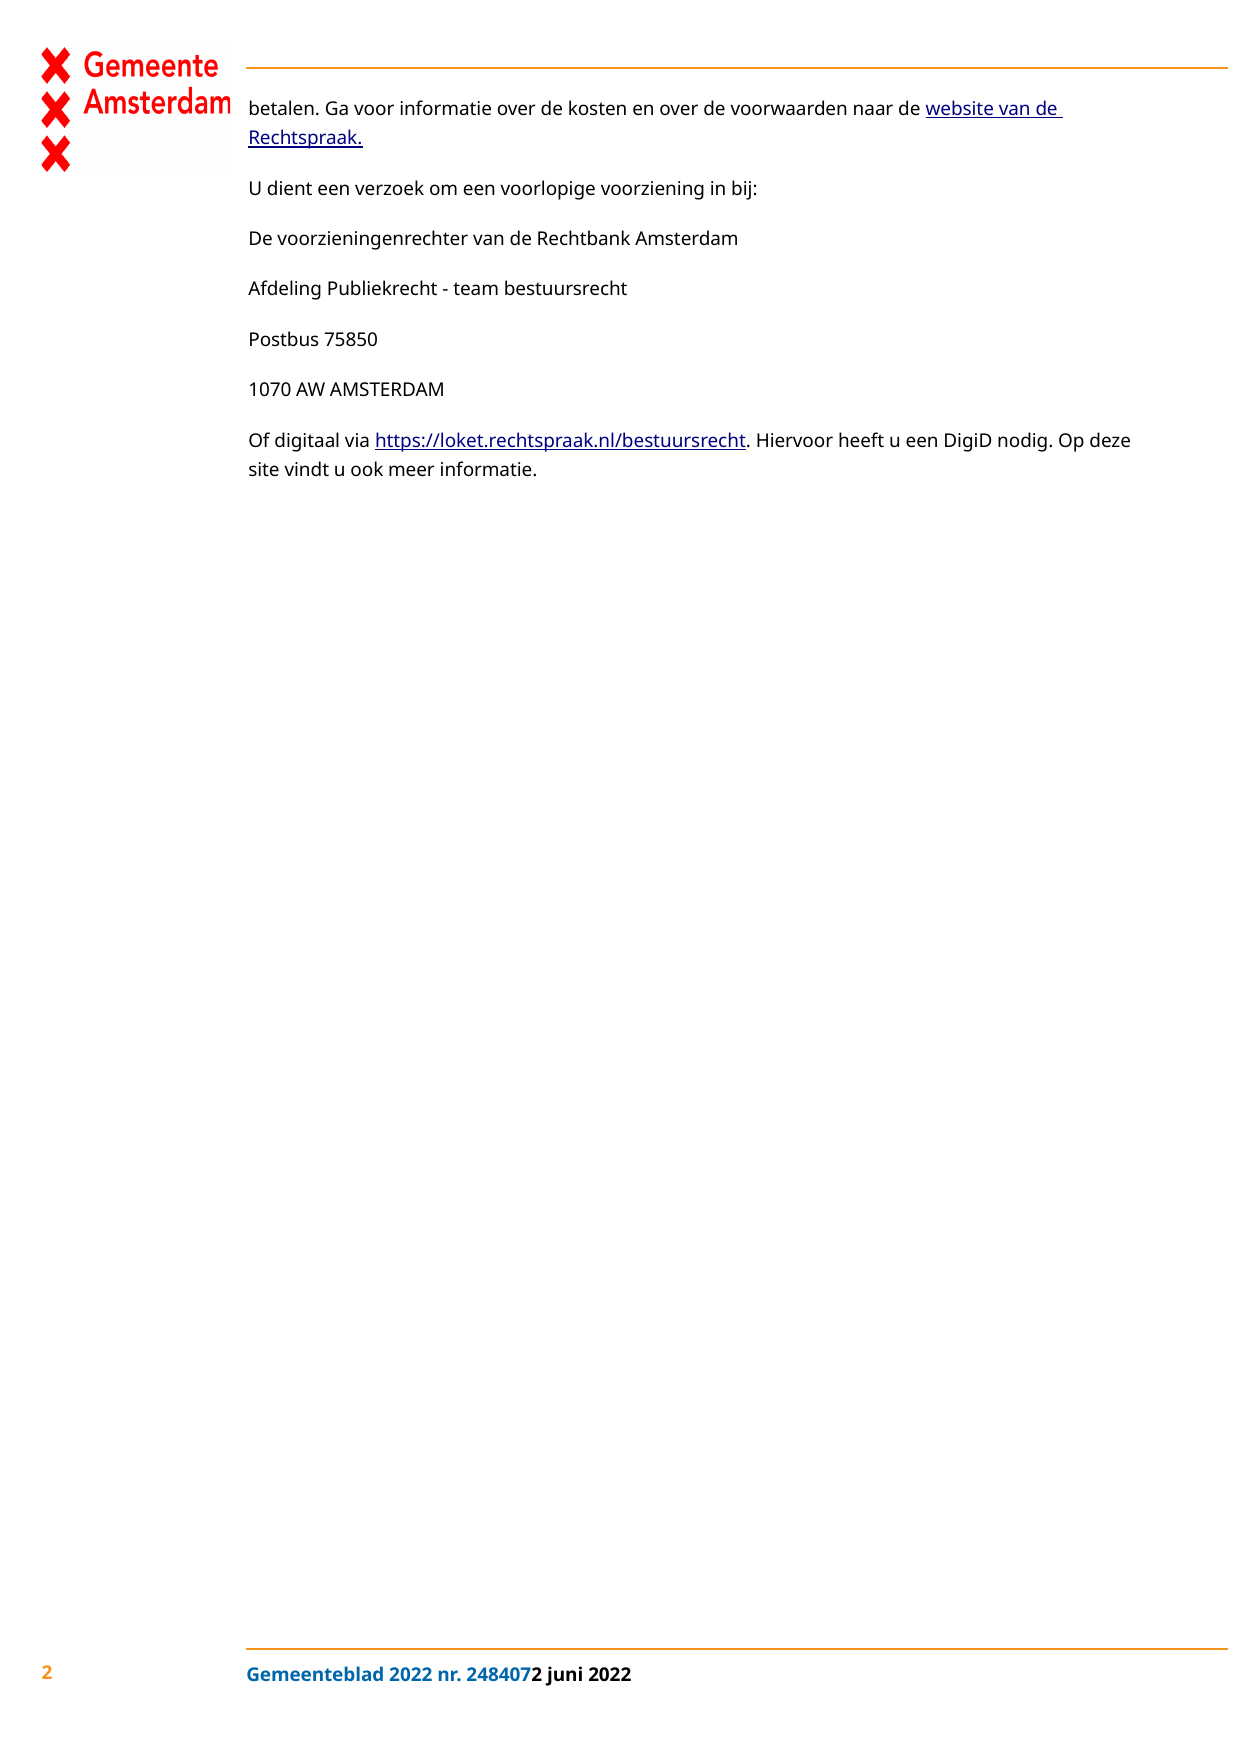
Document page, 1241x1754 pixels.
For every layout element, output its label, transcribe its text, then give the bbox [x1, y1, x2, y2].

text Afdeling Publiekrecht - team bestuursrecht [248, 276, 1152, 301]
text 1070 AW AMSTERDAM [248, 376, 1152, 402]
text U dient een verzoek om een voorlopige voorziening in bij: [248, 175, 1152, 201]
text Postbus 75850 [248, 326, 1152, 352]
text Of digitaal via https://loket.rechtspraak.nl/bestuursrecht. Hiervoor heeft u een DigiD nodig. Op deze site vindt u ook meer informatie. [248, 427, 1152, 482]
text De voorzieningenrechter van de Rechtbank Amsterdam [248, 225, 1152, 251]
text betalen. Ga voor informatie over de kosten en over de voorwaarden naar de website van de Rechtspraak. [248, 95, 1152, 150]
picture [41, 47, 231, 172]
